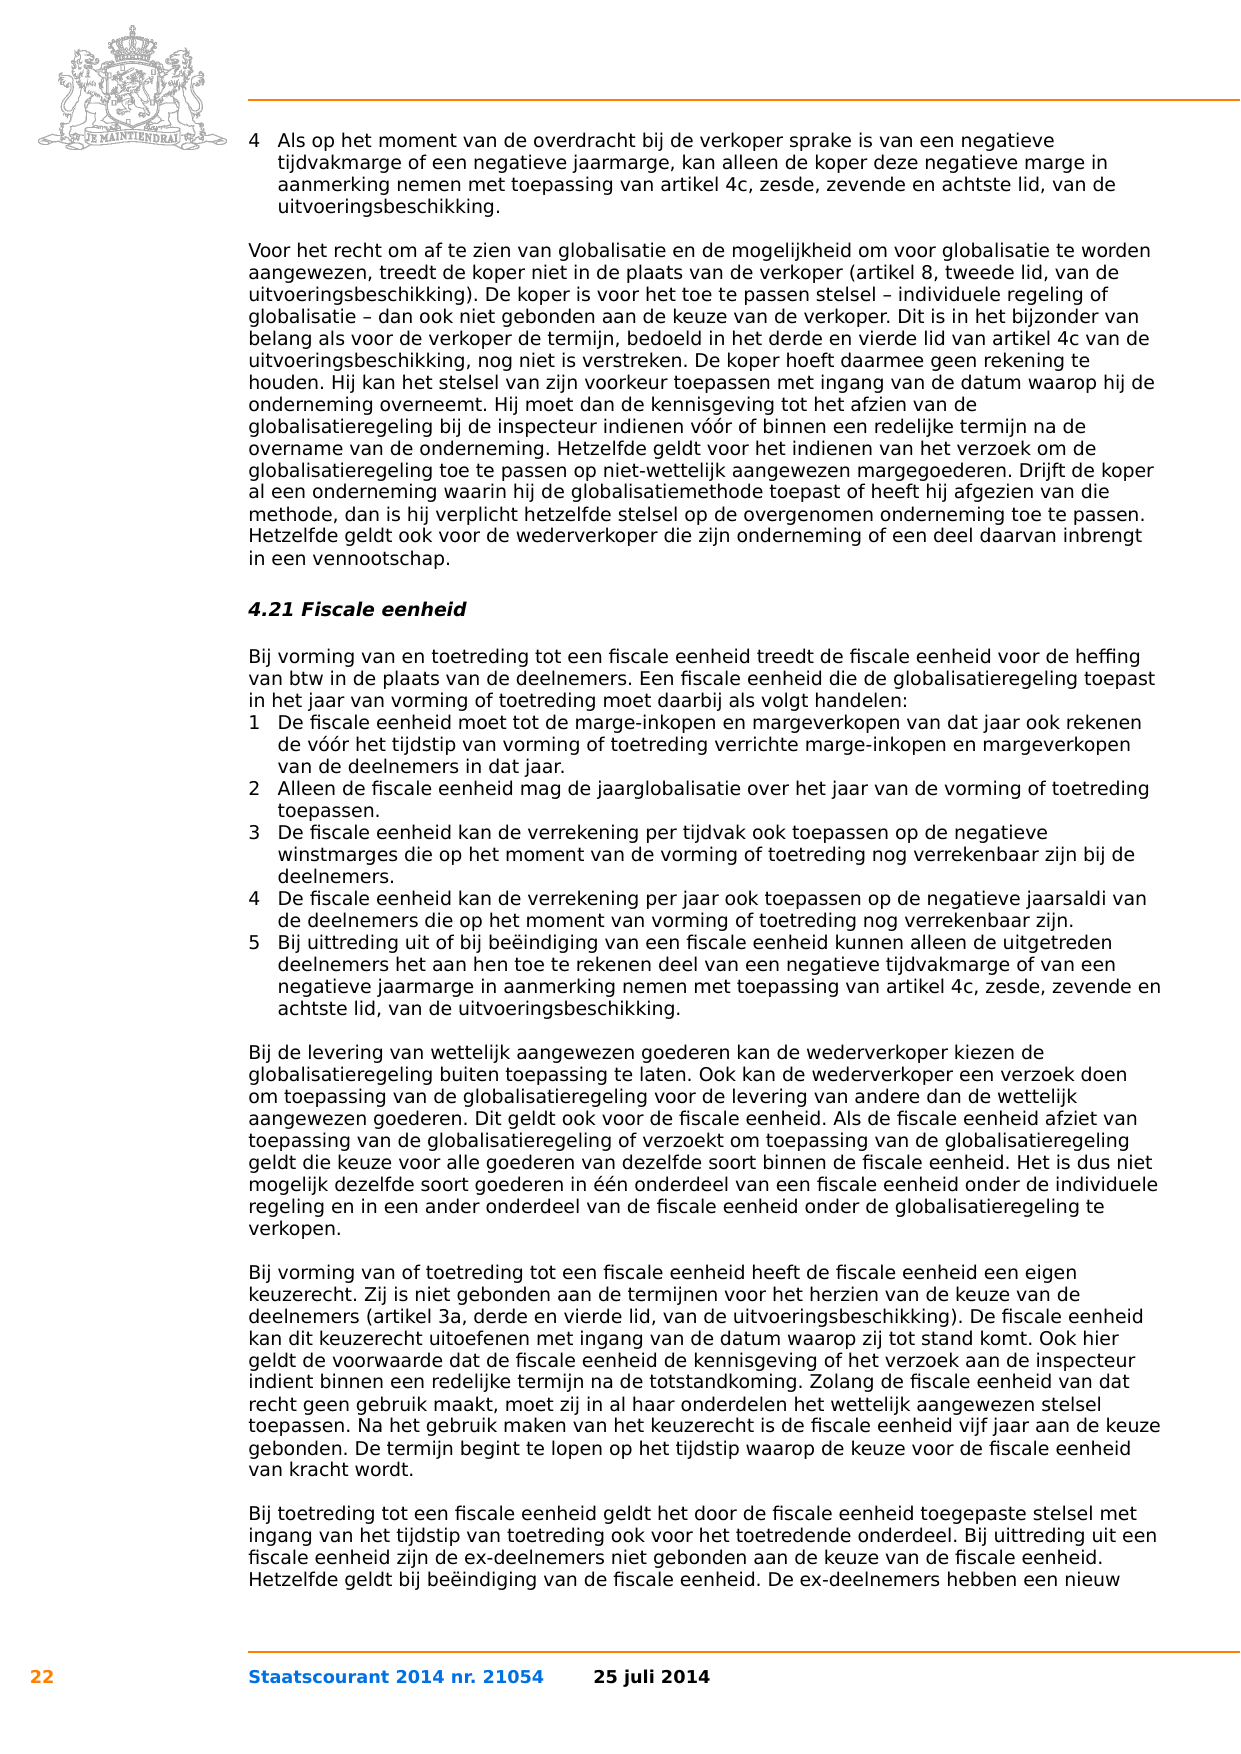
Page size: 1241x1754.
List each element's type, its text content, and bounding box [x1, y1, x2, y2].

text Bij vorming van of toetreding tot een fiscale eenheid heeft de fiscale eenheid een eigen keuzerecht. Zij is niet gebonden aan de termijnen voor het herzien van de keuze van de deelnemers (artikel 3a, derde en vierde lid, van de uitvoeringsbeschikking). De fiscale eenheid kan dit keuzerecht uitoefenen met ingang van de datum waarop zij tot stand komt. Ook hier geldt de voorwaarde dat de fiscale eenheid de kennisgeving of het verzoek aan de inspecteur indient binnen een redelijke termijn na de totstandkoming. Zolang de fiscale eenheid van dat recht geen gebruik maakt, moet zij in al haar onderdelen het wettelijk aangewezen stelsel toepassen. Na het gebruik maken van het keuzerecht is de fiscale eenheid vijf jaar aan de keuze gebonden. De termijn begint te lopen op het tijdstip waarop de keuze voor de fiscale eenheid van kracht wordt. [248, 1262, 1163, 1481]
text 3 De fiscale eenheid kan de verrekening per tijdvak ook toepassen op de negatieve winstmarges die op het moment van de vorming of toetreding nog verrekenbaar zijn bij de deelnemers. [248, 822, 1163, 888]
text Voor het recht om af te zien van globalisatie en de mogelijkheid om voor globalisatie te worden aangewezen, treedt de koper niet in de plaats van de verkoper (artikel 8, tweede lid, van de uitvoeringsbeschikking). De koper is voor het toe te passen stelsel – individuele regeling of globalisatie – dan ook niet gebonden aan de keuze van de verkoper. Dit is in het bijzonder van belang als voor de verkoper de termijn, bedoeld in het derde en vierde lid van artikel 4c van de uitvoeringsbeschikking, nog niet is verstreken. De koper hoeft daarmee geen rekening te houden. Hij kan het stelsel van zijn voorkeur toepassen met ingang van de datum waarop hij de onderneming overneemt. Hij moet dan de kennisgeving tot het afzien van de globalisatieregeling bij de inspecteur indienen vóór of binnen een redelijke termijn na de overname van de onderneming. Hetzelfde geldt voor het indienen van het verzoek om de globalisatieregeling toe te passen op niet-wettelijk aangewezen margegoederen. Drijft de koper al een onderneming waarin hij de globalisatiemethode toepast of heeft hij afgezien van die methode, dan is hij verplicht hetzelfde stelsel op de overgenomen onderneming toe te passen. Hetzelfde geldt ook voor de wederverkoper die zijn onderneming of een deel daarvan inbrengt in een vennootschap. [248, 240, 1163, 569]
text 5 Bij uittreding uit of bij beëindiging van een fiscale eenheid kunnen alleen de uitgetreden deelnemers het aan hen toe te rekenen deel van een negatieve tijdvakmarge of van een negatieve jaarmarge in aanmerking nemen met toepassing van artikel 4c, zesde, zevende en achtste lid, van de uitvoeringsbeschikking. [248, 932, 1163, 1020]
text 2 Alleen de fiscale eenheid mag de jaarglobalisatie over het jaar van de vorming of toetreding toepassen. [248, 778, 1163, 822]
text 4 Als op het moment van de overdracht bij de verkoper sprake is van een negatieve tijdvakmarge of een negatieve jaarmarge, kan alleen de koper deze negatieve marge in aanmerking nemen met toepassing van artikel 4c, zesde, zevende en achtste lid, van de uitvoeringsbeschikking. [248, 130, 1163, 218]
text 1 De fiscale eenheid moet tot de marge-inkopen en margeverkopen van dat jaar ook rekenen de vóór het tijdstip van vorming of toetreding verrichte marge-inkopen en margeverkopen van de deelnemers in dat jaar. [248, 712, 1163, 778]
picture [38, 25, 227, 150]
text Bij vorming van en toetreding tot een fiscale eenheid treedt de fiscale eenheid voor de heffing van btw in de plaats van de deelnemers. Een fiscale eenheid die de globalisatieregeling toepast in het jaar van vorming of toetreding moet daarbij als volgt handelen: [248, 646, 1163, 712]
text 4 De fiscale eenheid kan de verrekening per jaar ook toepassen op de negatieve jaarsaldi van de deelnemers die op het moment van vorming of toetreding nog verrekenbaar zijn. [248, 888, 1163, 932]
subtitle 4.21 Fiscale eenheid [248, 599, 1163, 621]
text Bij de levering van wettelijk aangewezen goederen kan de wederverkoper kiezen de globalisatieregeling buiten toepassing te laten. Ook kan de wederverkoper een verzoek doen om toepassing van de globalisatieregeling voor de levering van andere dan de wettelijk aangewezen goederen. Dit geldt ook voor de fiscale eenheid. Als de fiscale eenheid afziet van toepassing van de globalisatieregeling of verzoekt om toepassing van de globalisatieregeling geldt die keuze voor alle goederen van dezelfde soort binnen de fiscale eenheid. Het is dus niet mogelijk dezelfde soort goederen in één onderdeel van een fiscale eenheid onder de individuele regeling en in een ander onderdeel van de fiscale eenheid onder de globalisatieregeling te verkopen. [248, 1042, 1163, 1240]
text Bij toetreding tot een fiscale eenheid geldt het door de fiscale eenheid toegepaste stelsel met ingang van het tijdstip van toetreding ook voor het toetredende onderdeel. Bij uittreding uit een fiscale eenheid zijn de ex-deelnemers niet gebonden aan de keuze van de fiscale eenheid. Hetzelfde geldt bij beëindiging van de fiscale eenheid. De ex-deelnemers hebben een nieuw [248, 1503, 1163, 1591]
